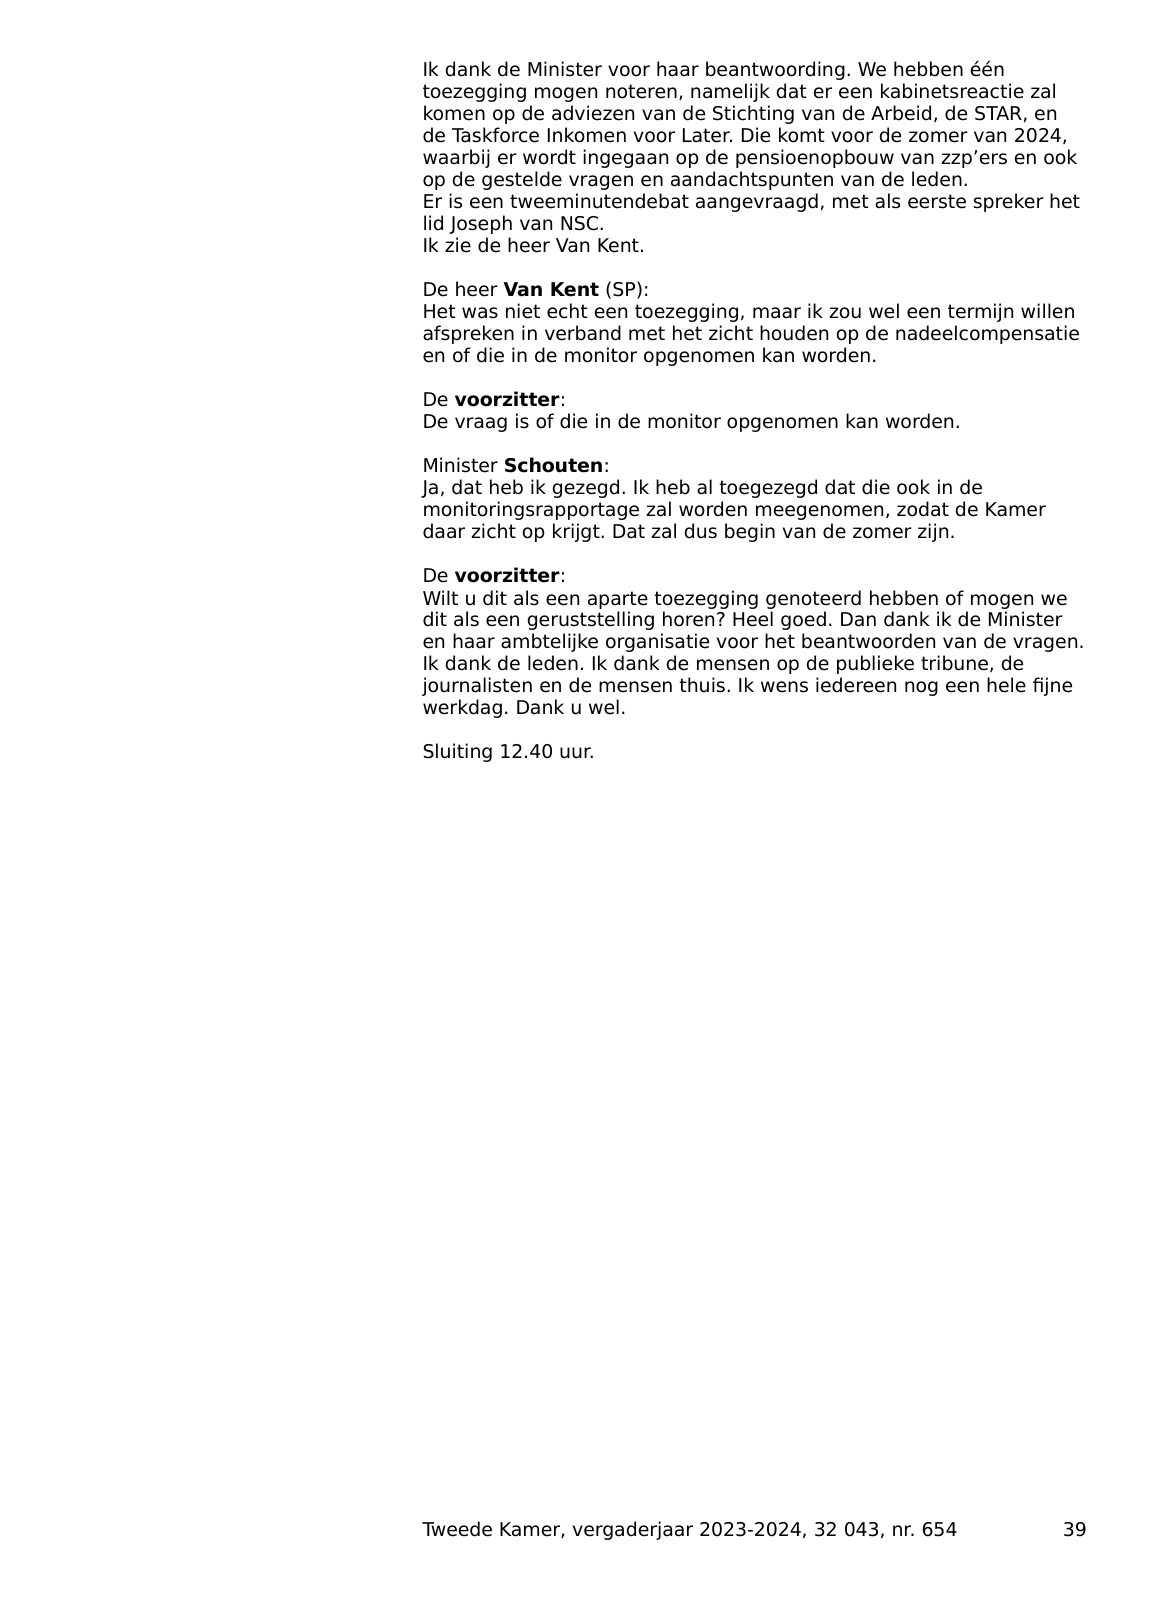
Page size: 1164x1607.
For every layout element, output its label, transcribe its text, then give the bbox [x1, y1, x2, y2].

text Het was niet echt een toezegging, maar ik zou wel een termijn willen afspreken in verband met het zicht houden op de nadeelcompensatie en of die in de monitor opgenomen kan worden. [422, 301, 1087, 367]
text De heer Van Kent (SP): [422, 279, 1087, 301]
text Wilt u dit als een aparte toezegging genoteerd hebben of mogen we dit als een geruststelling horen? Heel goed. Dan dank ik de Minister en haar ambtelijke organisatie voor het beantwoorden van de vragen. Ik dank de leden. Ik dank de mensen op de publieke tribune, de journalisten en de mensen thuis. Ik wens iedereen nog een hele fijne werkdag. Dank u wel. [422, 587, 1087, 719]
text Minister Schouten: [422, 455, 1087, 477]
text Sluiting 12.40 uur. [422, 741, 1087, 763]
text De vraag is of die in de monitor opgenomen kan worden. [422, 411, 1087, 433]
text Ik zie de heer Van Kent. [422, 235, 1087, 257]
text Er is een tweeminutendebat aangevraagd, met als eerste spreker het lid Joseph van NSC. [422, 191, 1087, 235]
text Ja, dat heb ik gezegd. Ik heb al toegezegd dat die ook in de monitoringsrapportage zal worden meegenomen, zodat de Kamer daar zicht op krijgt. Dat zal dus begin van de zomer zijn. [422, 477, 1087, 543]
text Ik dank de Minister voor haar beantwoording. We hebben één toezegging mogen noteren, namelijk dat er een kabinetsreactie zal komen op de adviezen van de Stichting van de Arbeid, de STAR, en de Taskforce Inkomen voor Later. Die komt voor de zomer van 2024, waarbij er wordt ingegaan op de pensioenopbouw van zzp’ers en ook op de gestelde vragen en aandachtspunten van de leden. [422, 59, 1087, 191]
text De voorzitter: [422, 389, 1087, 411]
text De voorzitter: [422, 565, 1087, 587]
